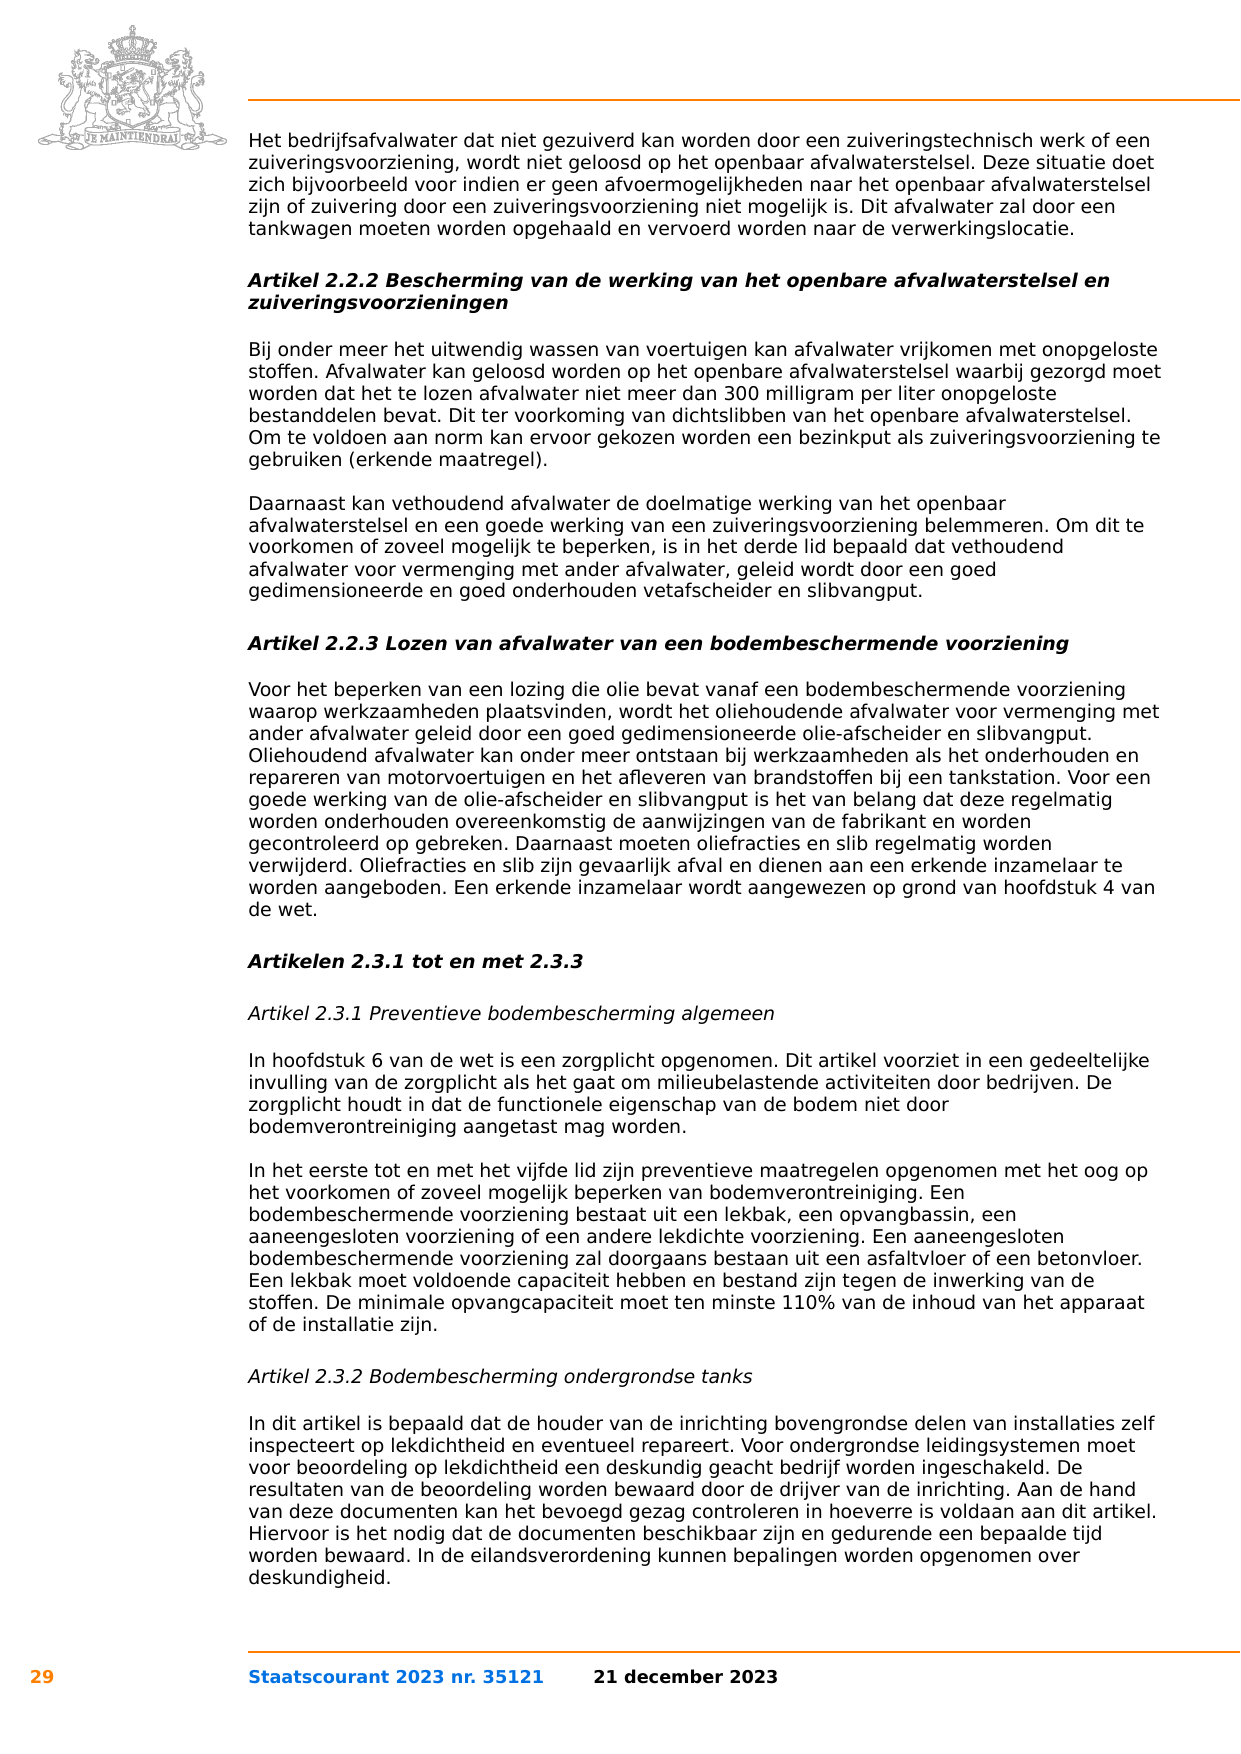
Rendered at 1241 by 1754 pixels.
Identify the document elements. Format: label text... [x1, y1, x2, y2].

subtitle Artikel 2.3.2 Bodembescherming ondergrondse tanks [248, 1366, 1163, 1388]
subtitle Artikel 2.2.2 Bescherming van de werking van het openbare afvalwaterstelsel en zuiveringsvoorzieningen [248, 270, 1163, 314]
text Daarnaast kan vethoudend afvalwater de doelmatige werking van het openbaar afvalwaterstelsel en een goede werking van een zuiveringsvoorziening belemmeren. Om dit te voorkomen of zoveel mogelijk te beperken, is in het derde lid bepaald dat vethoudend afvalwater voor vermenging met ander afvalwater, geleid wordt door een goed gedimensioneerde en goed onderhouden vetafscheider en slibvangput. [248, 492, 1163, 602]
text In hoofdstuk 6 van de wet is een zorgplicht opgenomen. Dit artikel voorziet in een gedeeltelijke invulling van de zorgplicht als het gaat om milieubelastende activiteiten door bedrijven. De zorgplicht houdt in dat de functionele eigenschap van de bodem niet door bodemverontreiniging aangetast mag worden. [248, 1050, 1163, 1138]
subtitle Artikelen 2.3.1 tot en met 2.3.3 [248, 951, 1163, 973]
subtitle Artikel 2.3.1 Preventieve bodembescherming algemeen [248, 1003, 1163, 1025]
text Bij onder meer het uitwendig wassen van voertuigen kan afvalwater vrijkomen met onopgeloste stoffen. Afvalwater kan geloosd worden op het openbare afvalwaterstelsel waarbij gezorgd moet worden dat het te lozen afvalwater niet meer dan 300 milligram per liter onopgeloste bestanddelen bevat. Dit ter voorkoming van dichtslibben van het openbare afvalwaterstelsel. Om te voldoen aan norm kan ervoor gekozen worden een bezinkput als zuiveringsvoorziening te gebruiken (erkende maatregel). [248, 339, 1163, 471]
subtitle Artikel 2.2.3 Lozen van afvalwater van een bodembeschermende voorziening [248, 632, 1163, 654]
text In het eerste tot en met het vijfde lid zijn preventieve maatregelen opgenomen met het oog op het voorkomen of zoveel mogelijk beperken van bodemverontreiniging. Een bodembeschermende voorziening bestaat uit een lekbak, een opvangbassin, een aaneengesloten voorziening of een andere lekdichte voorziening. Een aaneengesloten bodembeschermende voorziening zal doorgaans bestaan uit een asfaltvloer of een betonvloer. Een lekbak moet voldoende capaciteit hebben en bestand zijn tegen de inwerking van de stoffen. De minimale opvangcapaciteit moet ten minste 110% van de inhoud van het apparaat of de installatie zijn. [248, 1160, 1163, 1336]
text Het bedrijfsafvalwater dat niet gezuiverd kan worden door een zuiveringstechnisch werk of een zuiveringsvoorziening, wordt niet geloosd op het openbaar afvalwaterstelsel. Deze situatie doet zich bijvoorbeeld voor indien er geen afvoermogelijkheden naar het openbaar afvalwaterstelsel zijn of zuivering door een zuiveringsvoorziening niet mogelijk is. Dit afvalwater zal door een tankwagen moeten worden opgehaald en vervoerd worden naar de verwerkingslocatie. [248, 130, 1163, 240]
text In dit artikel is bepaald dat de houder van de inrichting bovengrondse delen van installaties zelf inspecteert op lekdichtheid en eventueel repareert. Voor ondergrondse leidingsystemen moet voor beoordeling op lekdichtheid een deskundig geacht bedrijf worden ingeschakeld. De resultaten van de beoordeling worden bewaard door de drijver van de inrichting. Aan de hand van deze documenten kan het bevoegd gezag controleren in hoeverre is voldaan aan dit artikel. Hiervoor is het nodig dat de documenten beschikbaar zijn en gedurende een bepaalde tijd worden bewaard. In de eilandsverordening kunnen bepalingen worden opgenomen over deskundigheid. [248, 1413, 1163, 1588]
picture [38, 25, 227, 150]
text Voor het beperken van een lozing die olie bevat vanaf een bodembeschermende voorziening waarop werkzaamheden plaatsvinden, wordt het oliehoudende afvalwater voor vermenging met ander afvalwater geleid door een goed gedimensioneerde olie-afscheider en slibvangput. Oliehoudend afvalwater kan onder meer ontstaan bij werkzaamheden als het onderhouden en repareren van motorvoertuigen en het afleveren van brandstoffen bij een tankstation. Voor een goede werking van de olie-afscheider en slibvangput is het van belang dat deze regelmatig worden onderhouden overeenkomstig de aanwijzingen van de fabrikant en worden gecontroleerd op gebreken. Daarnaast moeten oliefracties en slib regelmatig worden verwijderd. Oliefracties en slib zijn gevaarlijk afval en dienen aan een erkende inzamelaar te worden aangeboden. Een erkende inzamelaar wordt aangewezen op grond van hoofdstuk 4 van de wet. [248, 679, 1163, 921]
